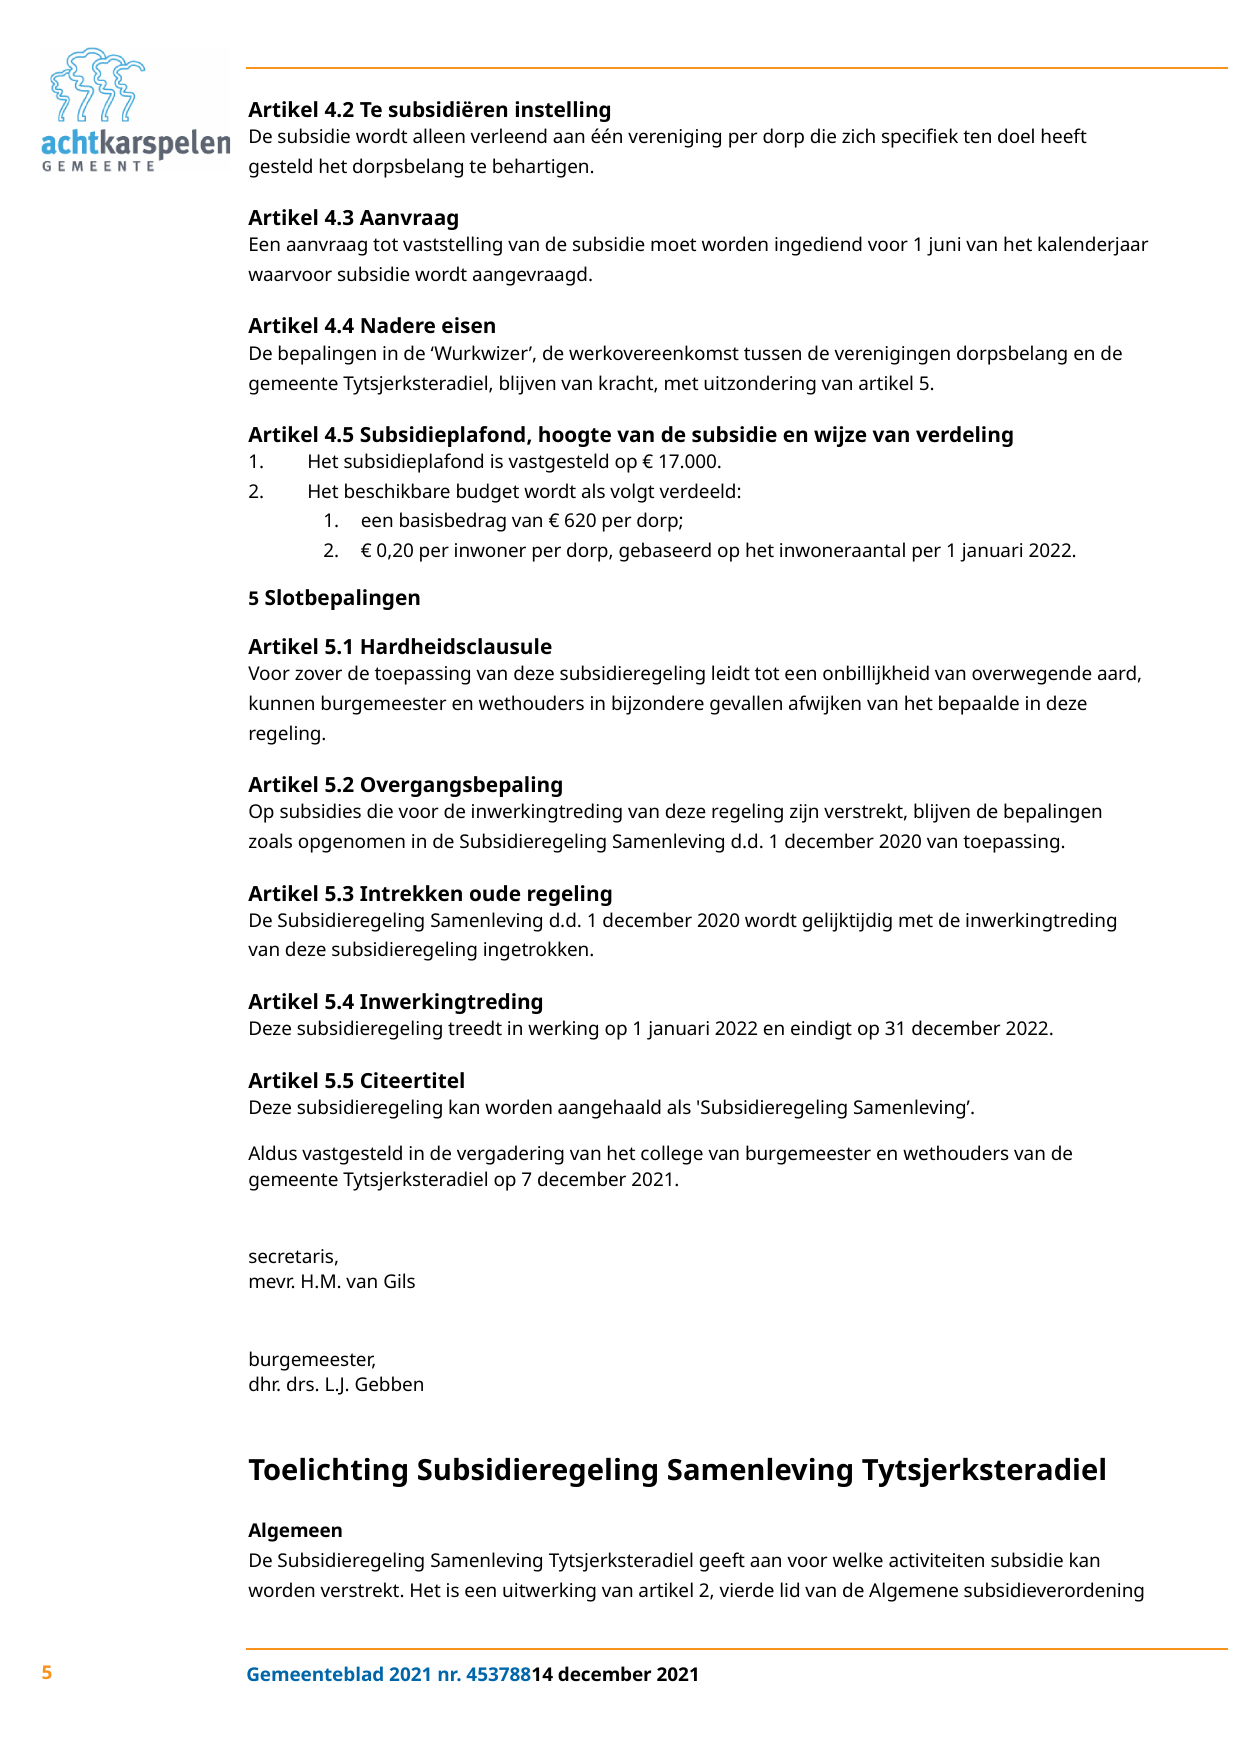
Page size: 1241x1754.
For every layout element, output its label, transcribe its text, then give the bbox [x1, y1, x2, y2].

text Deze subsidieregeling kan worden aangehaald als 'Subsidieregeling Samenleving’. [248, 1094, 1152, 1120]
text Artikel 5.5 Citeertitel [248, 1066, 1152, 1094]
text De Subsidieregeling Samenleving d.d. 1 december 2020 wordt gelijktijdig met de inwerkingtreding van deze subsidieregeling ingetrokken. [248, 907, 1152, 962]
text dhr. drs. L.J. Gebben [248, 1372, 1152, 1397]
text De subsidie wordt alleen verleend aan één vereniging per dorp die zich specifiek ten doel heeft gesteld het dorpsbelang te behartigen. [248, 123, 1152, 178]
text Artikel 5.2 Overgangsbepaling [248, 770, 1152, 799]
text Artikel 5.3 Intrekken oude regeling [248, 879, 1152, 907]
text Toelichting Subsidieregeling Samenleving Tytsjerksteradiel [248, 1449, 1152, 1488]
text secretaris, [248, 1243, 1152, 1269]
text Aldus vastgesteld in de vergadering van het college van burgemeester en wethouders van de gemeente Tytsjerksteradiel op 7 december 2021. [248, 1140, 1152, 1191]
text Artikel 4.3 Aanvraag [248, 203, 1152, 232]
text De Subsidieregeling Samenleving Tytsjerksteradiel geeft aan voor welke activiteiten subsidie kan worden verstrekt. Het is een uitwerking van artikel 2, vierde lid van de Algemene subsidieverordening [248, 1547, 1152, 1602]
picture [41, 47, 231, 172]
text Artikel 4.2 Te subsidiëren instelling [248, 95, 1152, 123]
list Het beschikbare budget wordt als volgt verdeeld: [248, 478, 1152, 504]
text burgemeester, [248, 1346, 1152, 1372]
text Op subsidies die voor de inwerkingtreding van deze regeling zijn verstrekt, blijven de bepalingen zoals opgenomen in de Subsidieregeling Samenleving d.d. 1 december 2020 van toepassing. [248, 799, 1152, 854]
text Artikel 5.4 Inwerkingtreding [248, 987, 1152, 1016]
list € 0,20 per inwoner per dorp, gebaseerd op het inwoneraantal per 1 januari 2022. [323, 537, 1152, 563]
text De bepalingen in de ‘Wurkwizer’, de werkovereenkomst tussen de verenigingen dorpsbelang en de gemeente Tytsjerksteradiel, blijven van kracht, met uitzondering van artikel 5. [248, 340, 1152, 395]
text Een aanvraag tot vaststelling van de subsidie moet worden ingediend voor 1 juni van het kalenderjaar waarvoor subsidie wordt aangevraagd. [248, 232, 1152, 287]
text Artikel 4.5 Subsidieplafond, hoogte van de subsidie en wijze van verdeling [248, 420, 1152, 448]
text Algemeen [248, 1518, 1152, 1543]
text Voor zover de toepassing van deze subsidieregeling leidt tot een onbillijkheid van overwegende aard, kunnen burgemeester en wethouders in bijzondere gevallen afwijken van het bepaalde in deze regeling. [248, 661, 1152, 746]
text mevr. H.M. van Gils [248, 1269, 1152, 1294]
list Het subsidieplafond is vastgesteld op € 17.000. [248, 448, 1152, 474]
text 5 Slotbepalingen [248, 583, 1152, 611]
text Artikel 4.4 Nadere eisen [248, 312, 1152, 340]
text Artikel 5.1 Hardheidsclausule [248, 632, 1152, 661]
list een basisbedrag van € 620 per dorp; [323, 508, 1152, 533]
text Deze subsidieregeling treedt in werking op 1 januari 2022 en eindigt op 31 december 2022. [248, 1016, 1152, 1041]
